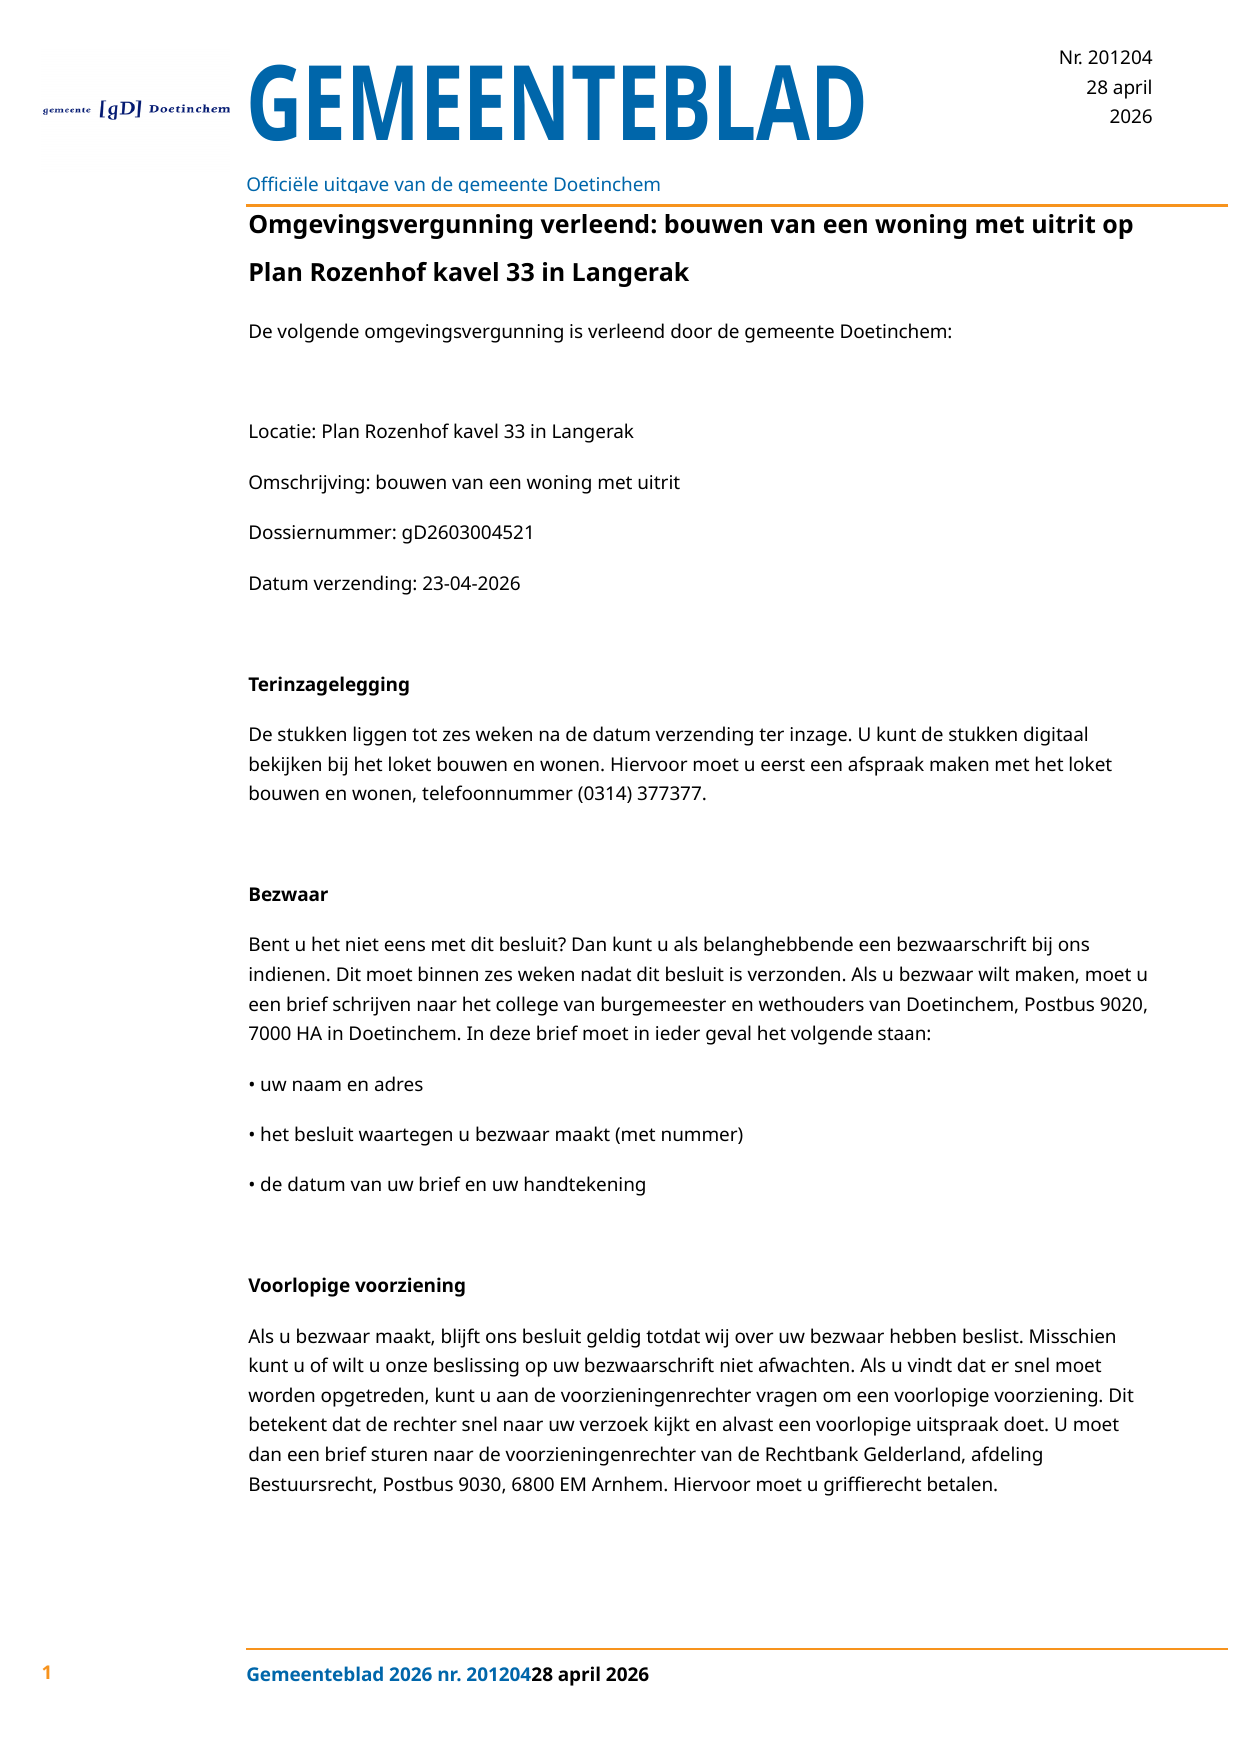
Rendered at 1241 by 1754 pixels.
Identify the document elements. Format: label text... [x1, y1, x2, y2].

text Datum verzending: 23-04-2026 [248, 570, 1152, 596]
text • de datum van uw brief en uw handtekening [248, 1172, 1152, 1197]
text • uw naam en adres [248, 1071, 1152, 1097]
text Voorlopige voorziening [248, 1272, 1152, 1298]
text Locatie: Plan Rozenhof kavel 33 in Langerak [248, 419, 1152, 444]
text Als u bezwaar maakt, blijft ons besluit geldig totdat wij over uw bezwaar hebben beslist. Misschien kunt u of wilt u onze beslissing op uw bezwaarschrift niet afwachten. Als u vindt dat er snel moet worden opgetreden, kunt u aan de voorzieningenrechter vragen om een voorlopige voorziening. Dit betekent dat de rechter snel naar uw verzoek kijkt en alvast een voorlopige uitspraak doet. U moet dan een brief sturen naar de voorzieningenrechter van de Rechtbank Gelderland, afdeling Bestuursrecht, Postbus 9030, 6800 EM Arnhem. Hiervoor moet u griffierecht betalen. [248, 1323, 1152, 1497]
text De volgende omgevingsvergunning is verleend door de gemeente Doetinchem: [248, 318, 1152, 344]
text De stukken liggen tot zes weken na de datum verzending ter inzage. U kunt de stukken digitaal bekijken bij het loket bouwen en wonen. Hiervoor moet u eerst een afspraak maken met het loket bouwen en wonen, telefoonnummer (0314) 377377. [248, 721, 1152, 806]
text Terinzagelegging [248, 671, 1152, 697]
picture [41, 47, 231, 172]
text Dossiernummer: gD2603004521 [248, 519, 1152, 545]
text Bezwaar [248, 881, 1152, 907]
text Omschrijving: bouwen van een woning met uitrit [248, 469, 1152, 495]
text • het besluit waartegen u bezwaar maakt (met nummer) [248, 1121, 1152, 1147]
text Omgevingsvergunning verleend: bouwen van een woning met uitrit op Plan Rozenhof kavel 33 in Langerak [248, 207, 1152, 288]
text Bent u het niet eens met dit besluit? Dan kunt u als belanghebbende een bezwaarschrift bij ons indienen. Dit moet binnen zes weken nadat dit besluit is verzonden. Als u bezwaar wilt maken, moet u een brief schrijven naar het college van burgemeester en wethouders van Doetinchem, Postbus 9020, 7000 HA in Doetinchem. In deze brief moet in ieder geval het volgende staan: [248, 932, 1152, 1046]
